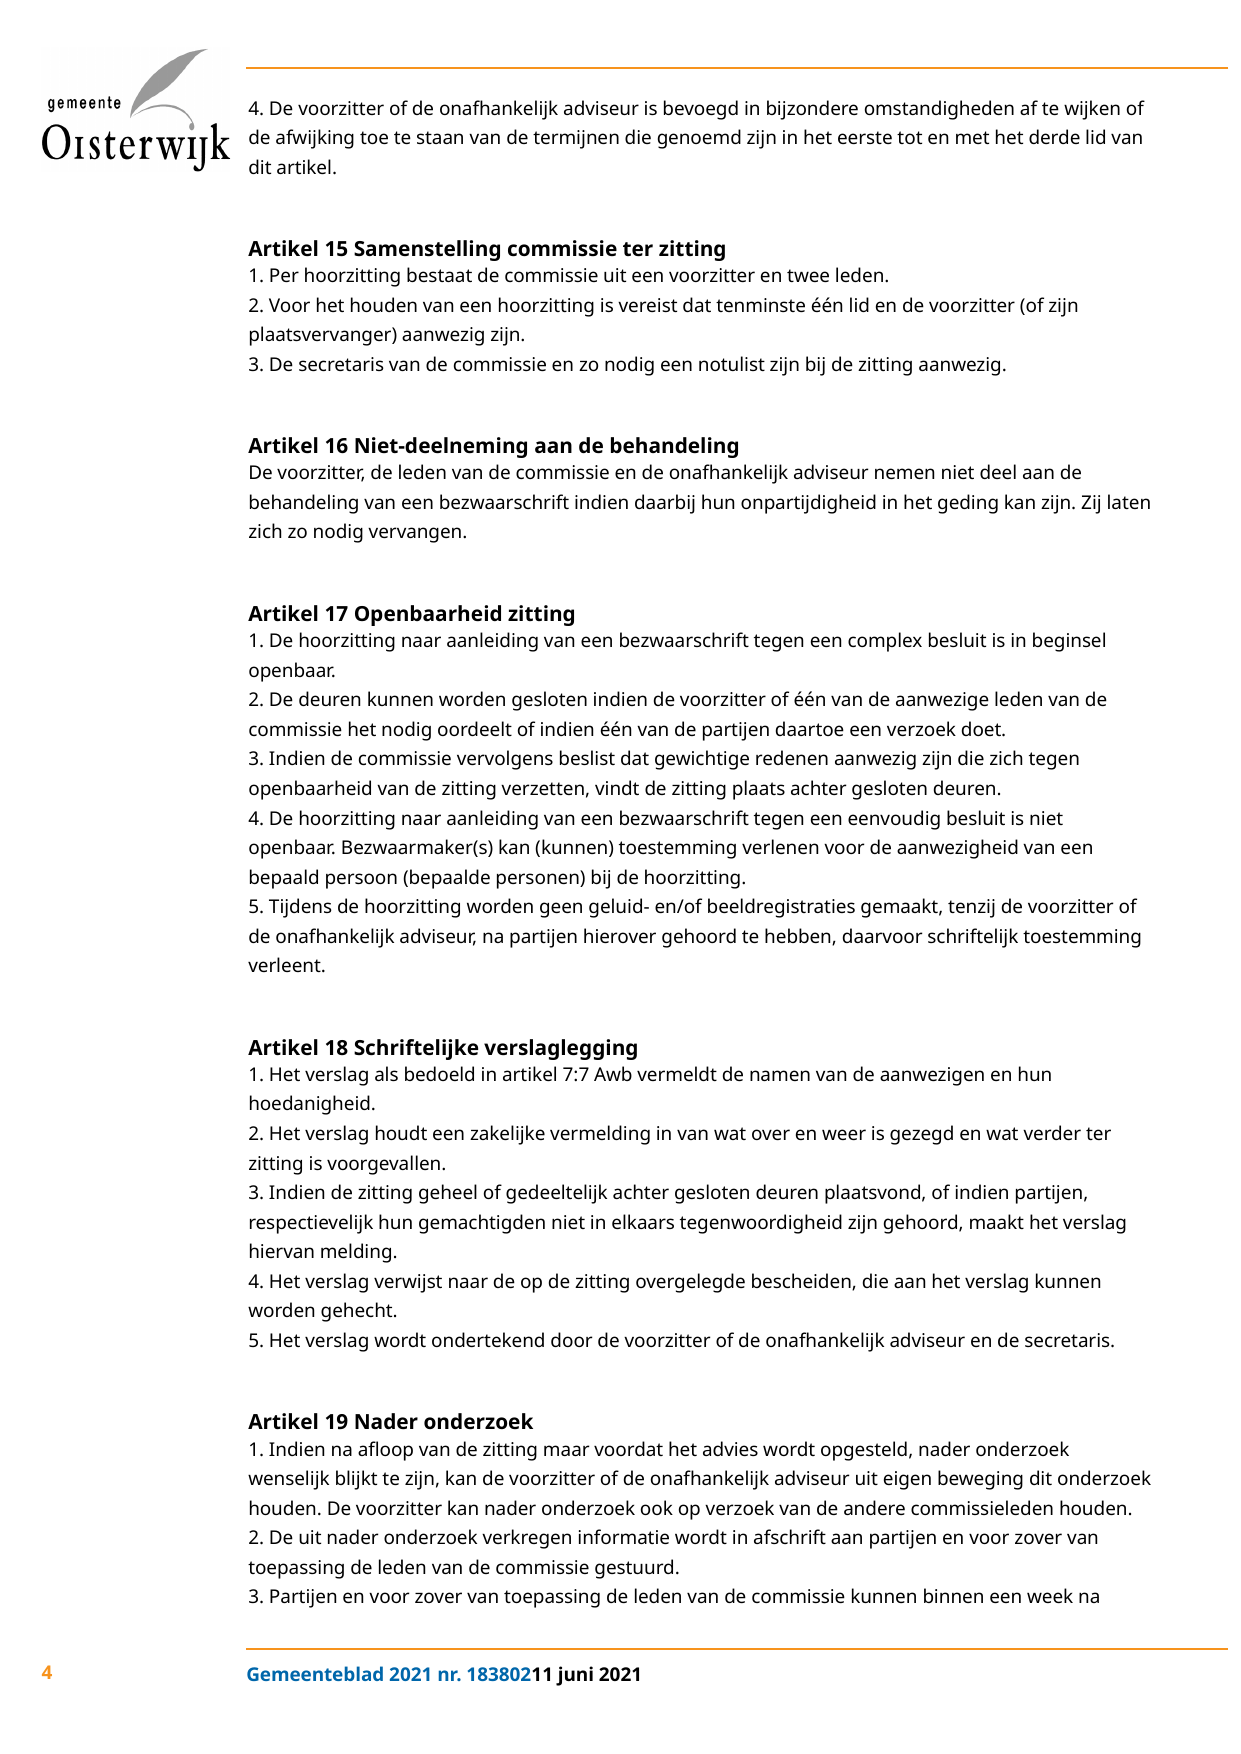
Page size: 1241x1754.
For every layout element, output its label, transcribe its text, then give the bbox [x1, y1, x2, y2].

text Artikel 19 Nader onderzoek [248, 1407, 1152, 1436]
picture [41, 47, 231, 172]
text 4. De hoorzitting naar aanleiding van een bezwaarschrift tegen een eenvoudig besluit is niet openbaar. Bezwaarmaker(s) kan (kunnen) toestemming verlenen voor de aanwezigheid van een bepaald persoon (bepaalde personen) bij de hoorzitting. [248, 805, 1152, 889]
text 2. De deuren kunnen worden gesloten indien de voorzitter of één van de aanwezige leden van de commissie het nodig oordeelt of indien één van de partijen daartoe een verzoek doet. [248, 686, 1152, 742]
text 3. Indien de zitting geheel of gedeeltelijk achter gesloten deuren plaatsvond, of indien partijen, respectievelijk hun gemachtigden niet in elkaars tegenwoordigheid zijn gehoord, maakt het verslag hiervan melding. [248, 1179, 1152, 1264]
text 2. Het verslag houdt een zakelijke vermelding in van wat over en weer is gezegd en wat verder ter zitting is voorgevallen. [248, 1120, 1152, 1176]
text 1. Indien na afloop van de zitting maar voordat het advies wordt opgesteld, nader onderzoek wenselijk blijkt te zijn, kan de voorzitter of de onafhankelijk adviseur uit eigen beweging dit onderzoek houden. De voorzitter kan nader onderzoek ook op verzoek van de andere commissieleden houden. [248, 1436, 1152, 1521]
text 1. Per hoorzitting bestaat de commissie uit een voorzitter en twee leden. [248, 262, 1152, 288]
text 4. De voorzitter of de onafhankelijk adviseur is bevoegd in bijzondere omstandigheden af te wijken of de afwijking toe te staan van de termijnen die genoemd zijn in het eerste tot en met het derde lid van dit artikel. [248, 95, 1152, 180]
text De voorzitter, de leden van de commissie en de onafhankelijk adviseur nemen niet deel aan de behandeling van een bezwaarschrift indien daarbij hun onpartijdigheid in het geding kan zijn. Zij laten zich zo nodig vervangen. [248, 459, 1152, 544]
text 1. De hoorzitting naar aanleiding van een bezwaarschrift tegen een complex besluit is in beginsel openbaar. [248, 627, 1152, 682]
text Artikel 18 Schriftelijke verslaglegging [248, 1033, 1152, 1061]
text 3. Indien de commissie vervolgens beslist dat gewichtige redenen aanwezig zijn die zich tegen openbaarheid van de zitting verzetten, vindt de zitting plaats achter gesloten deuren. [248, 746, 1152, 801]
text 2. Voor het houden van een hoorzitting is vereist dat tenminste één lid en de voorzitter (of zijn plaatsvervanger) aanwezig zijn. [248, 292, 1152, 347]
text 3. Partijen en voor zover van toepassing de leden van de commissie kunnen binnen een week na [248, 1584, 1152, 1609]
text Artikel 15 Samenstelling commissie ter zitting [248, 234, 1152, 262]
text 1. Het verslag als bedoeld in artikel 7:7 Awb vermeldt de namen van de aanwezigen en hun hoedanigheid. [248, 1061, 1152, 1116]
text 5. Het verslag wordt ondertekend door de voorzitter of de onafhankelijk adviseur en de secretaris. [248, 1327, 1152, 1353]
text Artikel 17 Openbaarheid zitting [248, 599, 1152, 627]
text 2. De uit nader onderzoek verkregen informatie wordt in afschrift aan partijen en voor zover van toepassing de leden van de commissie gestuurd. [248, 1524, 1152, 1580]
text Artikel 16 Niet-deelneming aan de behandeling [248, 431, 1152, 459]
text 5. Tijdens de hoorzitting worden geen geluid- en/of beeldregistraties gemaakt, tenzij de voorzitter of de onafhankelijk adviseur, na partijen hierover gehoord te hebben, daarvoor schriftelijk toestemming verleent. [248, 893, 1152, 978]
text 3. De secretaris van de commissie en zo nodig een notulist zijn bij de zitting aanwezig. [248, 351, 1152, 377]
text 4. Het verslag verwijst naar de op de zitting overgelegde bescheiden, die aan het verslag kunnen worden gehecht. [248, 1268, 1152, 1323]
